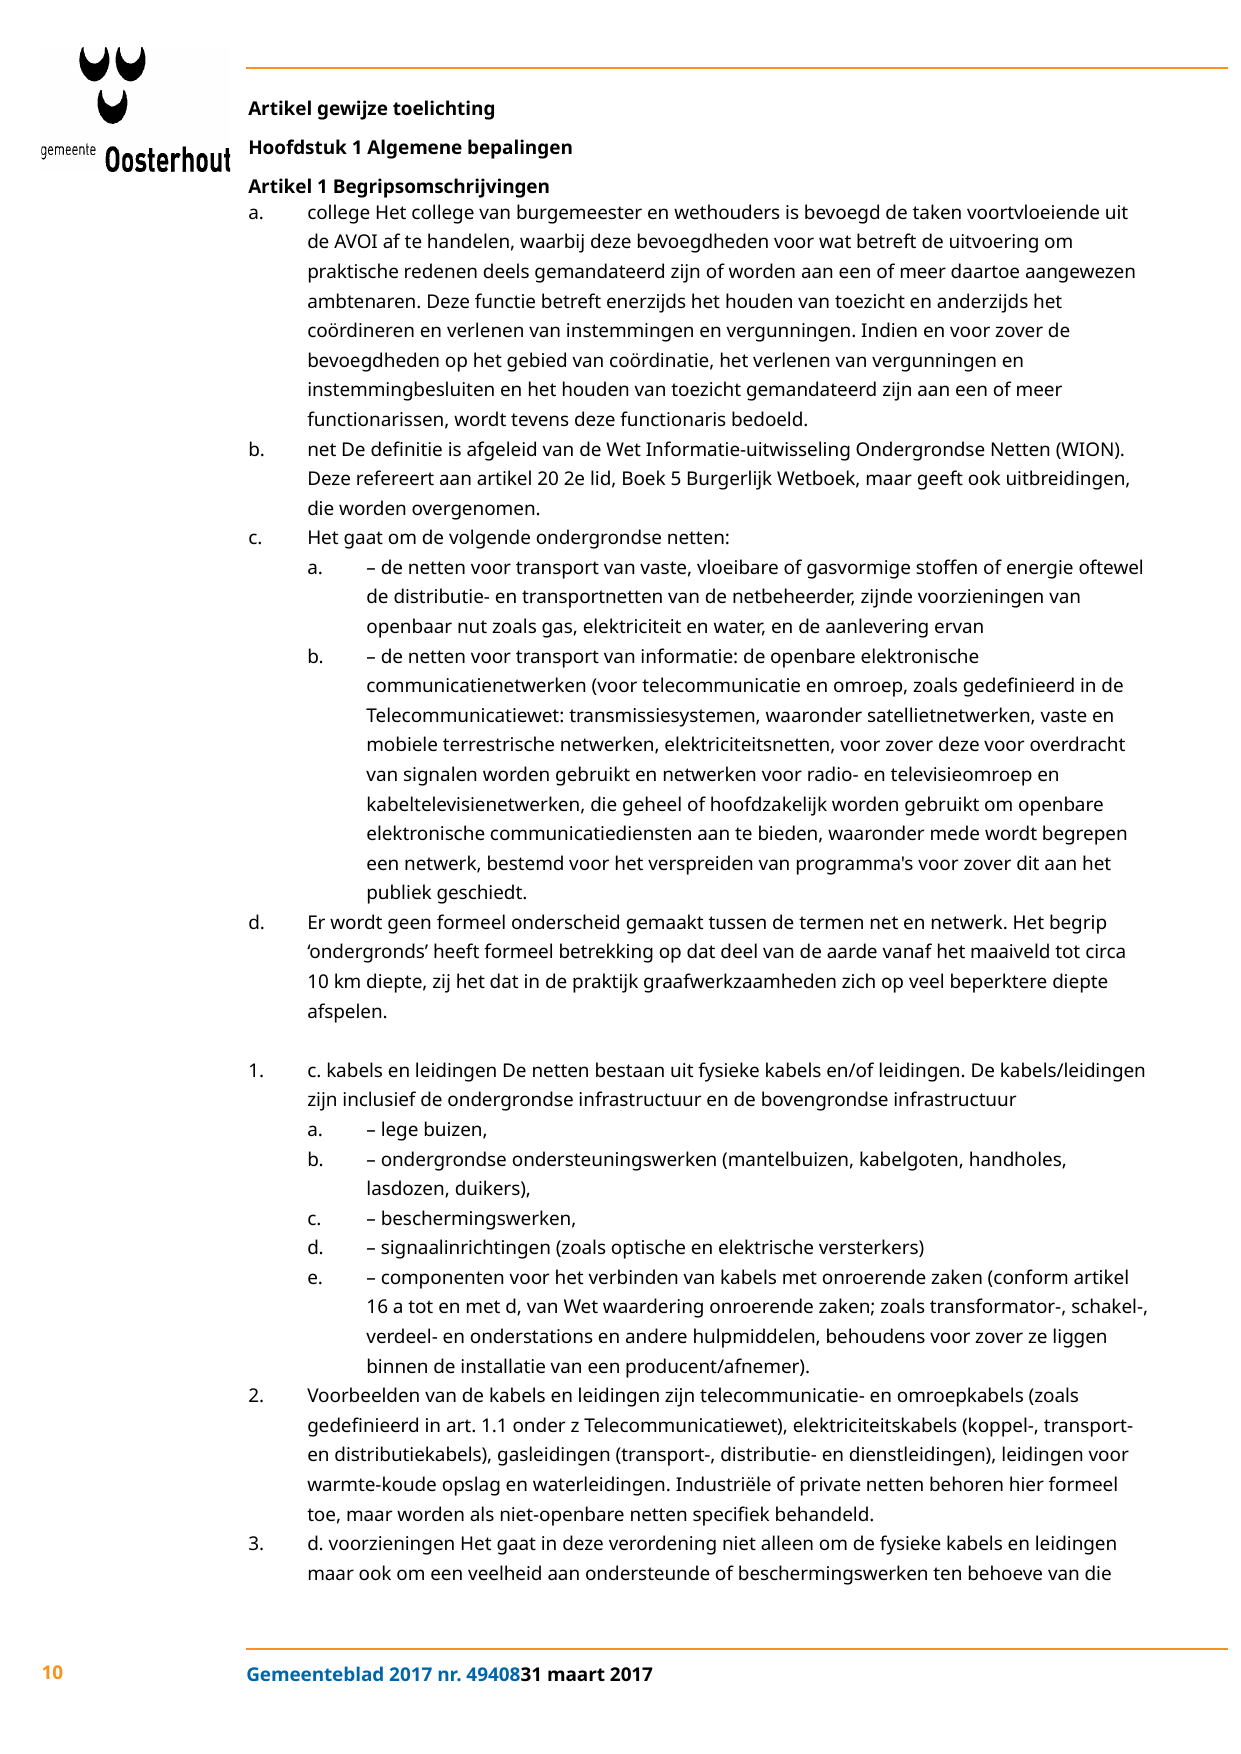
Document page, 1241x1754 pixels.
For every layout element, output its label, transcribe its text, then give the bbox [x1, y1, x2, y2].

list – beschermingswerken, [307, 1205, 1152, 1231]
text Artikel gewijze toelichting [248, 95, 1152, 121]
list d. voorzieningen Het gaat in deze verordening niet alleen om de fysieke kabels en leidingen maar ook om een veelheid aan ondersteunde of beschermingswerken ten behoeve van die [248, 1530, 1152, 1586]
list Het gaat om de volgende ondergrondse netten: [248, 524, 1152, 550]
text Hoofdstuk 1 Algemene bepalingen [248, 134, 1152, 160]
picture [41, 47, 231, 172]
list college Het college van burgemeester en wethouders is bevoegd de taken voortvloeiende uit de AVOI af te handelen, waarbij deze bevoegdheden voor wat betreft de uitvoering om praktische redenen deels gemandateerd zijn of worden aan een of meer daartoe aangewezen ambtenaren. Deze functie betreft enerzijds het houden van toezicht en anderzijds het coördineren en verlenen van instemmingen en vergunningen. Indien en voor zover de bevoegdheden op het gebied van coördinatie, het verlenen van vergunningen en instemmingbesluiten en het houden van toezicht gemandateerd zijn aan een of meer functionarissen, wordt tevens deze functionaris bedoeld. [248, 199, 1152, 432]
list net De definitie is afgeleid van de Wet Informatie-uitwisseling Ondergrondse Netten (WION). Deze refereert aan artikel 20 2e lid, Boek 5 Burgerlijk Wetboek, maar geeft ook uitbreidingen, die worden overgenomen. [248, 436, 1152, 521]
list – de netten voor transport van informatie: de openbare elektronische communicatienetwerken (voor telecommunicatie en omroep, zoals gedefinieerd in de Telecommunicatiewet: transmissiesystemen, waaronder satellietnetwerken, vaste en mobiele terrestrische netwerken, elektriciteitsnetten, voor zover deze voor overdracht van signalen worden gebruikt en netwerken voor radio- en televisieomroep en kabeltelevisienetwerken, die geheel of hoofdzakelijk worden gebruikt om openbare elektronische communicatiediensten aan te bieden, waaronder mede wordt begrepen een netwerk, bestemd voor het verspreiden van programma's voor zover dit aan het publiek geschiedt. [307, 643, 1152, 905]
list c. kabels en leidingen De netten bestaan uit fysieke kabels en/of leidingen. De kabels/leidingen zijn inclusief de ondergrondse infrastructuur en de bovengrondse infrastructuur [248, 1057, 1152, 1112]
text Artikel 1 Begripsomschrijvingen [248, 173, 1152, 199]
list – de netten voor transport van vaste, vloeibare of gasvormige stoffen of energie oftewel de distributie- en transportnetten van de netbeheerder, zijnde voorzieningen van openbaar nut zoals gas, elektriciteit en water, en de aanlevering ervan [307, 554, 1152, 639]
list – signaalinrichtingen (zoals optische en elektrische versterkers) [307, 1234, 1152, 1260]
list – componenten voor het verbinden van kabels met onroerende zaken (conform artikel 16 a tot en met d, van Wet waardering onroerende zaken; zoals transformator-, schakel-, verdeel- en onderstations en andere hulpmiddelen, behoudens voor zover ze liggen binnen de installatie van een producent/afnemer). [307, 1264, 1152, 1378]
list – lege buizen, [307, 1116, 1152, 1142]
list – ondergrondse ondersteuningswerken (mantelbuizen, kabelgoten, handholes, lasdozen, duikers), [307, 1146, 1152, 1201]
list Voorbeelden van de kabels en leidingen zijn telecommunicatie- en omroepkabels (zoals gedefinieerd in art. 1.1 onder z Telecommunicatiewet), elektriciteitskabels (koppel-, transport- en distributiekabels), gasleidingen (transport-, distributie- en dienstleidingen), leidingen voor warmte-koude opslag en waterleidingen. Industriële of private netten behoren hier formeel toe, maar worden als niet-openbare netten specifiek behandeld. [248, 1382, 1152, 1526]
list Er wordt geen formeel onderscheid gemaakt tussen de termen net en netwerk. Het begrip ‘ondergronds’ heeft formeel betrekking op dat deel van de aarde vanaf het maaiveld tot circa 10 km diepte, zij het dat in de praktijk graafwerkzaamheden zich op veel beperktere diepte afspelen. [248, 909, 1152, 1023]
